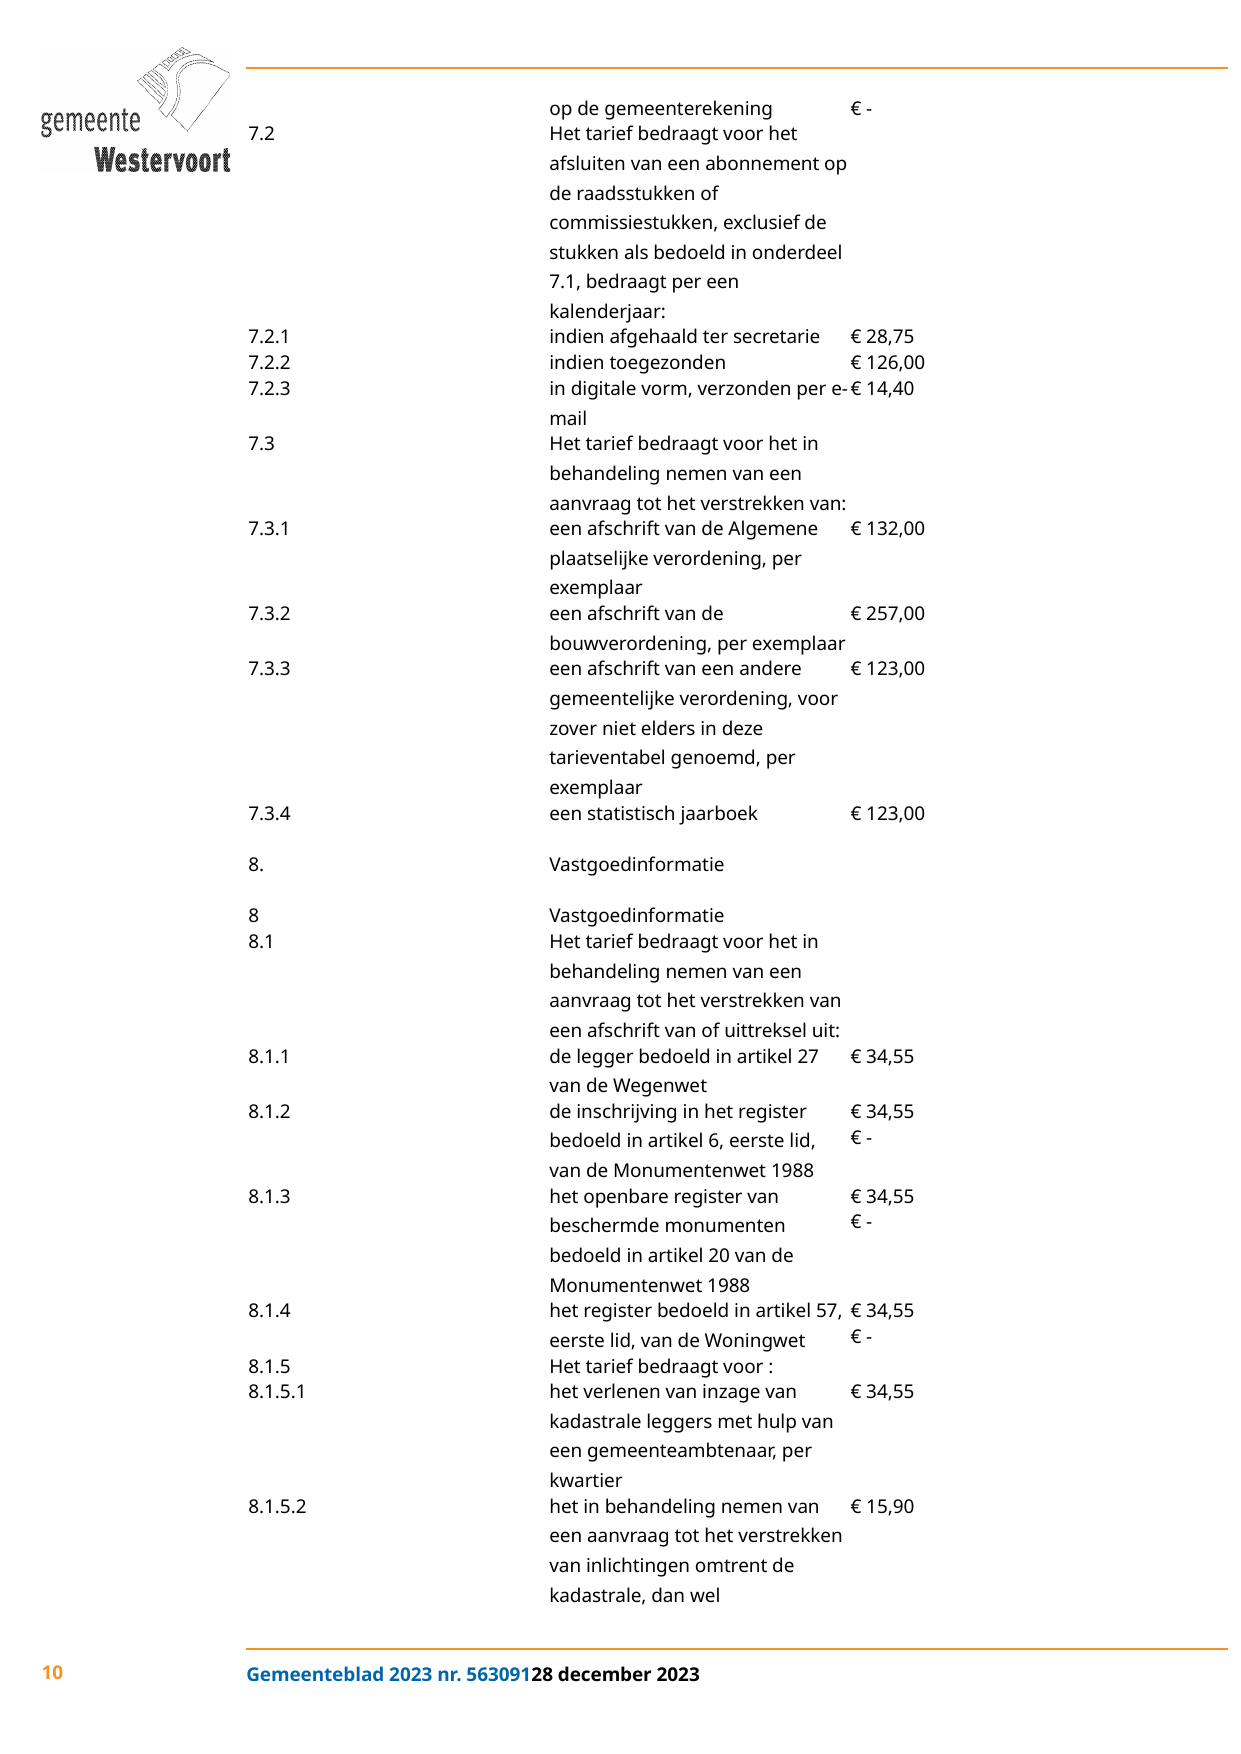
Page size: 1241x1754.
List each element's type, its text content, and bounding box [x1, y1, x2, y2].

table_cell € 15,90 [850, 1493, 1152, 1607]
table_cell [850, 121, 1152, 324]
table_cell een afschrift van de Algemene plaatselijke verordening, per exemplaar [549, 515, 850, 600]
table_cell [248, 825, 549, 851]
table_cell € 123,00 [850, 656, 1152, 800]
table_cell 8.1.3 [248, 1183, 549, 1297]
table_cell 8.1.4 [248, 1298, 549, 1353]
table_cell 7.3 [248, 431, 549, 515]
table_cell [850, 1353, 1152, 1378]
table_cell de inschrijving in het register bedoeld in artikel 6, eerste lid, van de Monumentenwet 1988 [549, 1098, 850, 1183]
table_cell € 34,55 [850, 1379, 1152, 1493]
table_cell [850, 825, 1152, 851]
table_cell een afschrift van de bouwverordening, per exemplaar [549, 600, 850, 656]
table_cell € 123,00 [850, 800, 1152, 825]
table_cell in digitale vorm, verzonden per e-mail [549, 375, 850, 431]
table_cell indien afgehaald ter secretarie [549, 324, 850, 349]
table_cell 7.3.3 [248, 656, 549, 800]
table_cell € 34,55 [850, 1098, 1152, 1124]
table_cell [248, 877, 549, 903]
table_cell Het tarief bedraagt voor het afsluiten van een abonnement op de raadsstukken of commissiestukken, exclusief de stukken als bedoeld in onderdeel 7.1, bedraagt per een kalenderjaar: [549, 121, 850, 324]
table_cell Het tarief bedraagt voor het in behandeling nemen van een aanvraag tot het verstrekken van een afschrift van of uittreksel uit: [549, 928, 850, 1043]
table_cell 8.1 [248, 928, 549, 1043]
table_cell € 34,55 [850, 1298, 1152, 1323]
table_cell de legger bedoeld in artikel 27 van de Wegenwet [549, 1043, 850, 1098]
table_cell € 28,75 [850, 324, 1152, 349]
table_cell [549, 877, 850, 903]
table_cell € 34,55 [850, 1183, 1152, 1209]
table_cell 7.3.4 [248, 800, 549, 825]
table_cell 7.3.1 [248, 515, 549, 600]
table_cell Vastgoedinformatie [549, 851, 850, 877]
table_cell 8. [248, 851, 549, 877]
table_cell € 126,00 [850, 350, 1152, 375]
table_cell € - [850, 1323, 1152, 1353]
table_cell 7.2.1 [248, 324, 549, 349]
picture [41, 47, 231, 172]
table_cell 7.2.3 [248, 375, 549, 431]
table_cell [850, 851, 1152, 877]
table_cell 8.1.5.1 [248, 1379, 549, 1493]
table_cell Vastgoedinformatie [549, 903, 850, 928]
table_cell indien toegezonden [549, 350, 850, 375]
table_cell het in behandeling nemen van een aanvraag tot het verstrekken van inlichtingen omtrent de kadastrale, dan wel [549, 1493, 850, 1607]
table_cell 8.1.1 [248, 1043, 549, 1098]
table_cell € - [850, 1124, 1152, 1183]
table_cell een afschrift van een andere gemeentelijke verordening, voor zover niet elders in deze tarieventabel genoemd, per exemplaar [549, 656, 850, 800]
table_cell het openbare register van beschermde monumenten bedoeld in artikel 20 van de Monumentenwet 1988 [549, 1183, 850, 1297]
table_cell [850, 928, 1152, 1043]
table_cell € - [850, 95, 1152, 121]
table_cell op de gemeenterekening [549, 95, 850, 121]
table_cell 7.2 [248, 121, 549, 324]
table_cell 8.1.5 [248, 1353, 549, 1378]
table_cell een statistisch jaarboek [549, 800, 850, 825]
table_cell € - [850, 1209, 1152, 1297]
table_cell 8.1.5.2 [248, 1493, 549, 1607]
table_cell 7.3.2 [248, 600, 549, 656]
table_cell 7.2.2 [248, 350, 549, 375]
table_cell [850, 877, 1152, 903]
table_cell het verlenen van inzage van kadastrale leggers met hulp van een gemeenteambtenaar, per kwartier [549, 1379, 850, 1493]
table_cell Het tarief bedraagt voor : [549, 1353, 850, 1378]
table_cell [549, 825, 850, 851]
table_cell [850, 903, 1152, 928]
table_cell Het tarief bedraagt voor het in behandeling nemen van een aanvraag tot het verstrekken van: [549, 431, 850, 515]
table_cell 8 [248, 903, 549, 928]
table_cell € 257,00 [850, 600, 1152, 656]
table_cell het register bedoeld in artikel 57, eerste lid, van de Woningwet [549, 1298, 850, 1353]
table_cell € 14,40 [850, 375, 1152, 431]
table_cell 8.1.2 [248, 1098, 549, 1183]
table_cell € 132,00 [850, 515, 1152, 600]
table_cell € 34,55 [850, 1043, 1152, 1098]
table_cell [850, 431, 1152, 515]
table_cell [248, 95, 549, 121]
